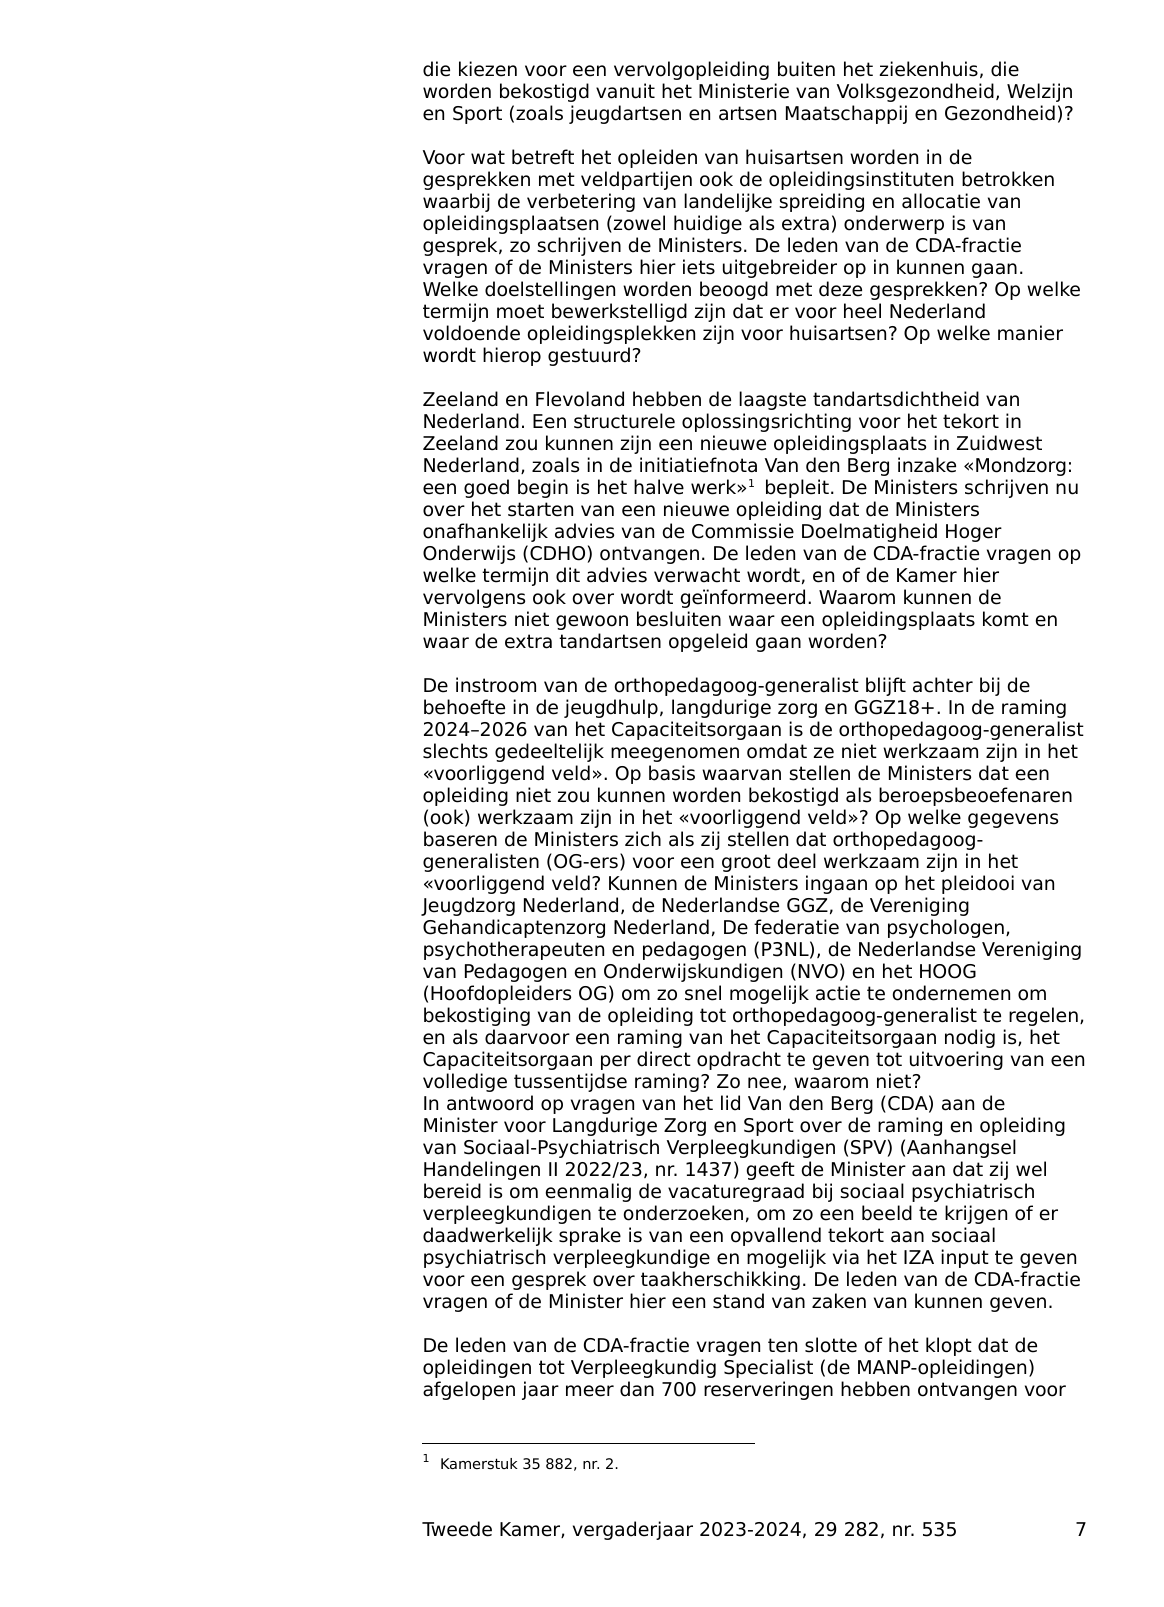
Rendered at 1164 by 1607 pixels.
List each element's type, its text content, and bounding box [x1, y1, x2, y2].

text Kamerstuk 35 882, nr. 2. [422, 1452, 1087, 1474]
text De instroom van de orthopedagoog-generalist blijft achter bij de behoefte in de jeugdhulp, langdurige zorg en GGZ18+. In de raming 2024–2026 van het Capaciteitsorgaan is de orthopedagoog-generalist slechts gedeeltelijk meegenomen omdat ze niet werkzaam zijn in het «voorliggend veld». Op basis waarvan stellen de Ministers dat een opleiding niet zou kunnen worden bekostigd als beroepsbeoefenaren (ook) werkzaam zijn in het «voorliggend veld»? Op welke gegevens baseren de Ministers zich als zij stellen dat orthopedagoog-generalisten (OG-ers) voor een groot deel werkzaam zijn in het «voorliggend veld? Kunnen de Ministers ingaan op het pleidooi van Jeugdzorg Nederland, de Nederlandse GGZ, de Vereniging Gehandicaptenzorg Nederland, De federatie van psychologen, psychotherapeuten en pedagogen (P3NL), de Nederlandse Vereniging van Pedagogen en Onderwijskundigen (NVO) en het HOOG (Hoofdopleiders OG) om zo snel mogelijk actie te ondernemen om bekostiging van de opleiding tot orthopedagoog-generalist te regelen, en als daarvoor een raming van het Capaciteitsorgaan nodig is, het Capaciteitsorgaan per direct opdracht te geven tot uitvoering van een volledige tussentijdse raming? Zo nee, waarom niet? [422, 675, 1087, 1093]
text Zeeland en Flevoland hebben de laagste tandartsdichtheid van Nederland. Een structurele oplossingsrichting voor het tekort in Zeeland zou kunnen zijn een nieuwe opleidingsplaats in Zuidwest Nederland, zoals in de initiatiefnota Van den Berg inzake «Mondzorg: een goed begin is het halve werk» bepleit. De Ministers schrijven nu over het starten van een nieuwe opleiding dat de Ministers onafhankelijk advies van de Commissie Doelmatigheid Hoger Onderwijs (CDHO) ontvangen. De leden van de CDA-fractie vragen op welke termijn dit advies verwacht wordt, en of de Kamer hier vervolgens ook over wordt geïnformeerd. Waarom kunnen de Ministers niet gewoon besluiten waar een opleidingsplaats komt en waar de extra tandartsen opgeleid gaan worden? [422, 389, 1087, 653]
text die kiezen voor een vervolgopleiding buiten het ziekenhuis, die worden bekostigd vanuit het Ministerie van Volksgezondheid, Welzijn en Sport (zoals jeugdartsen en artsen Maatschappij en Gezondheid)? [422, 59, 1087, 125]
text De leden van de CDA-fractie vragen ten slotte of het klopt dat de opleidingen tot Verpleegkundig Specialist (de MANP-opleidingen) afgelopen jaar meer dan 700 reserveringen hebben ontvangen voor [422, 1335, 1087, 1401]
text In antwoord op vragen van het lid Van den Berg (CDA) aan de Minister voor Langdurige Zorg en Sport over de raming en opleiding van Sociaal-Psychiatrisch Verpleegkundigen (SPV) (Aanhangsel Handelingen II 2022/23, nr. 1437) geeft de Minister aan dat zij wel bereid is om eenmalig de vacaturegraad bij sociaal psychiatrisch verpleegkundigen te onderzoeken, om zo een beeld te krijgen of er daadwerkelijk sprake is van een opvallend tekort aan sociaal psychiatrisch verpleegkundige en mogelijk via het IZA input te geven voor een gesprek over taakherschikking. De leden van de CDA-fractie vragen of de Minister hier een stand van zaken van kunnen geven. [422, 1093, 1087, 1312]
text Voor wat betreft het opleiden van huisartsen worden in de gesprekken met veldpartijen ook de opleidingsinstituten betrokken waarbij de verbetering van landelijke spreiding en allocatie van opleidingsplaatsen (zowel huidige als extra) onderwerp is van gesprek, zo schrijven de Ministers. De leden van de CDA-fractie vragen of de Ministers hier iets uitgebreider op in kunnen gaan. Welke doelstellingen worden beoogd met deze gesprekken? Op welke termijn moet bewerkstelligd zijn dat er voor heel Nederland voldoende opleidingsplekken zijn voor huisartsen? Op welke manier wordt hierop gestuurd? [422, 147, 1087, 367]
